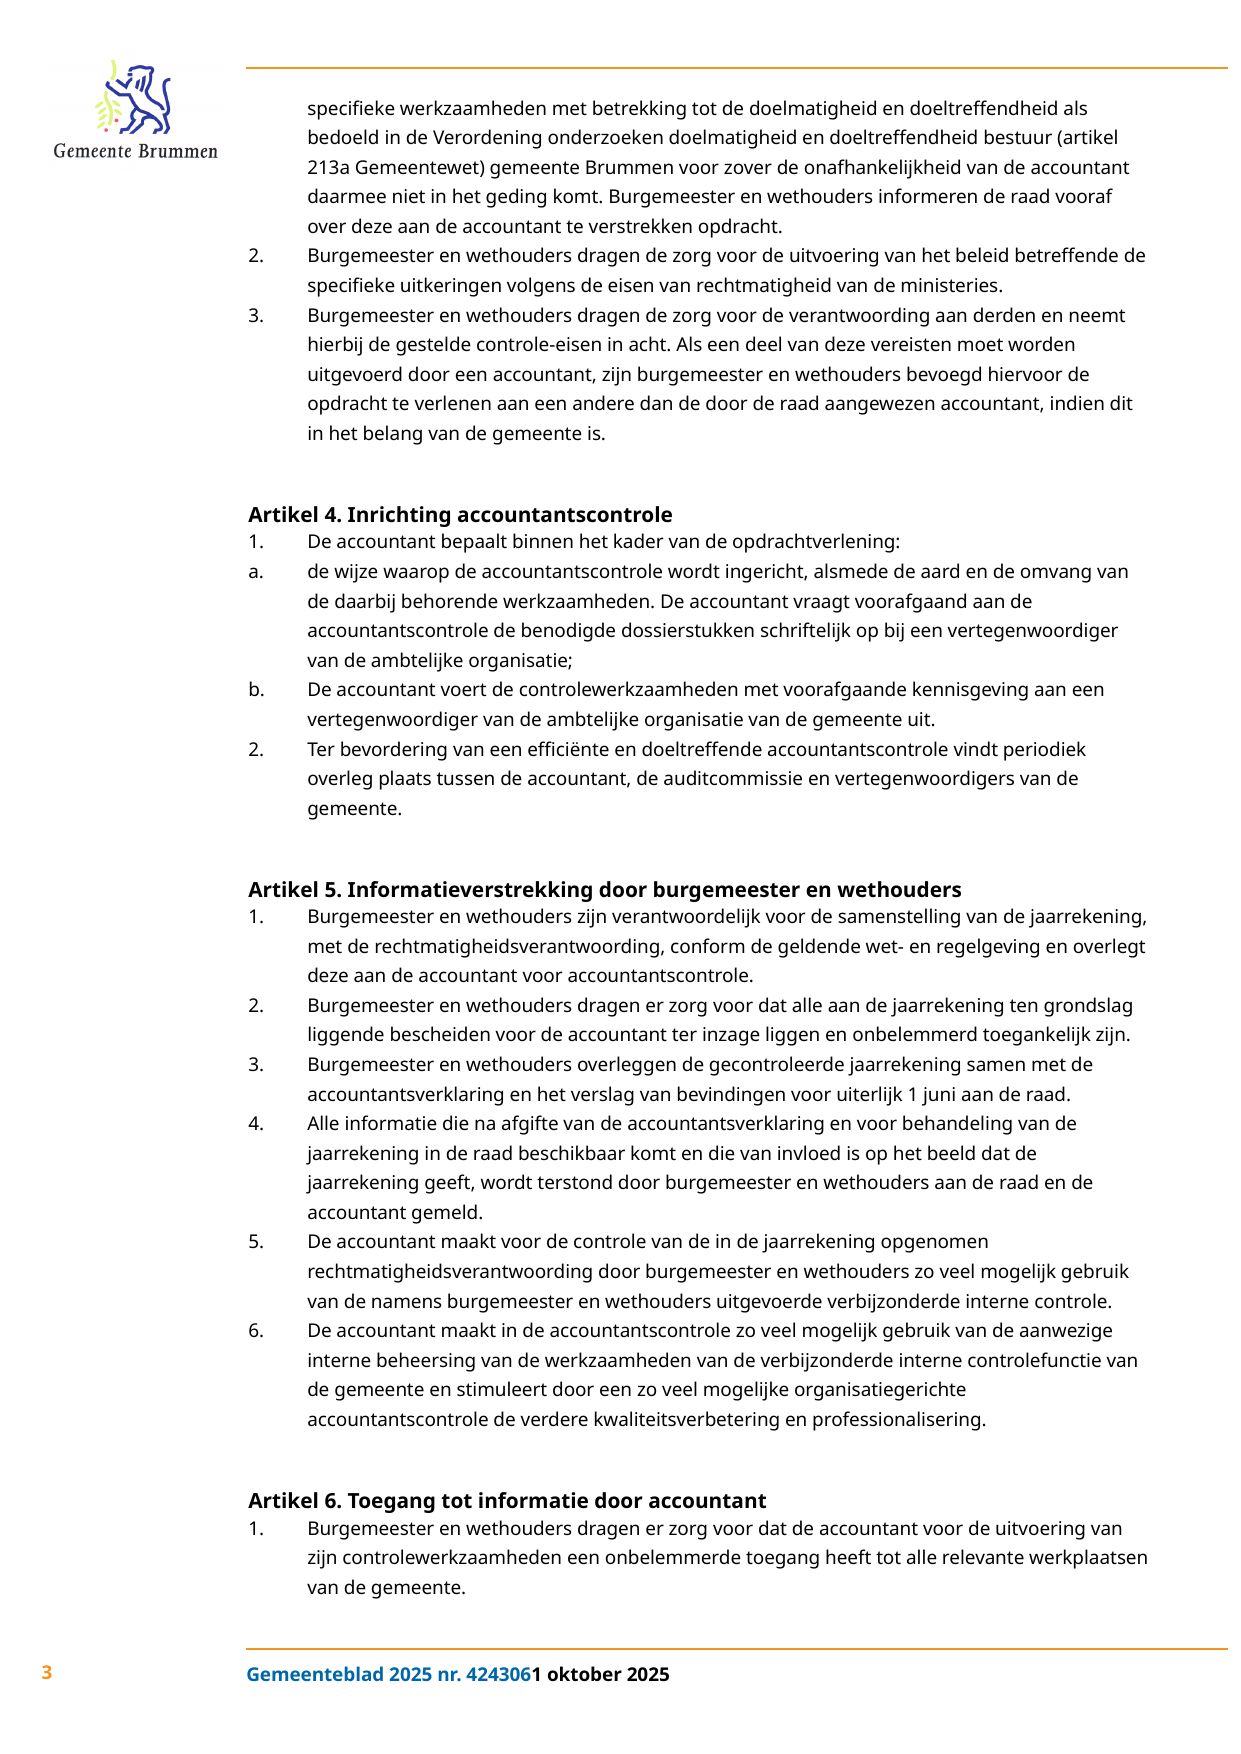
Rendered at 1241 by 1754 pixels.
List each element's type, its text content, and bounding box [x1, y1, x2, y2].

list Ter bevordering van een efficiënte en doeltreffende accountantscontrole vindt periodiek overleg plaats tussen de accountant, de auditcommissie en vertegenwoordigers van de gemeente. [248, 736, 1152, 821]
list de wijze waarop de accountantscontrole wordt ingericht, alsmede de aard en de omvang van de daarbij behorende werkzaamheden. De accountant vraagt voorafgaand aan de accountantscontrole de benodigde dossierstukken schriftelijk op bij een vertegenwoordiger van de ambtelijke organisatie; [248, 558, 1152, 673]
picture [41, 47, 231, 172]
list Burgemeester en wethouders dragen de zorg voor de uitvoering van het beleid betreffende de specifieke uitkeringen volgens de eisen van rechtmatigheid van de ministeries. [248, 243, 1152, 298]
list Burgemeester en wethouders overleggen de gecontroleerde jaarrekening samen met de accountantsverklaring en het verslag van bevindingen voor uiterlijk 1 juni aan de raad. [248, 1051, 1152, 1107]
list Burgemeester en wethouders dragen er zorg voor dat alle aan de jaarrekening ten grondslag liggende bescheiden voor de accountant ter inzage liggen en onbelemmerd toegankelijk zijn. [248, 992, 1152, 1047]
list Burgemeester en wethouders zijn verantwoordelijk voor de samenstelling van de jaarrekening, met de rechtmatigheidsverantwoording, conform de geldende wet- en regelgeving en overlegt deze aan de accountant voor accountantscontrole. [248, 903, 1152, 988]
list De accountant maakt in de accountantscontrole zo veel mogelijk gebruik van de aanwezige interne beheersing van de werkzaamheden van de verbijzonderde interne controlefunctie van de gemeente en stimuleert door een zo veel mogelijke organisatiegerichte accountantscontrole de verdere kwaliteitsverbetering en professionalisering. [248, 1317, 1152, 1432]
list Burgemeester en wethouders dragen er zorg voor dat de accountant voor de uitvoering van zijn controlewerkzaamheden een onbelemmerde toegang heeft tot alle relevante werkplaatsen van de gemeente. [248, 1515, 1152, 1599]
list Burgemeester en wethouders dragen de zorg voor de verantwoording aan derden en neemt hierbij de gestelde controle-eisen in acht. Als een deel van deze vereisten moet worden uitgevoerd door een accountant, zijn burgemeester en wethouders bevoegd hiervoor de opdracht te verlenen aan een andere dan de door de raad aangewezen accountant, indien dit in het belang van de gemeente is. [248, 302, 1152, 446]
text Artikel 4. Inrichting accountantscontrole [248, 500, 1152, 529]
list De accountant maakt voor de controle van de in de jaarrekening opgenomen rechtmatigheidsverantwoording door burgemeester en wethouders zo veel mogelijk gebruik van de namens burgemeester en wethouders uitgevoerde verbijzonderde interne controle. [248, 1229, 1152, 1314]
text Artikel 6. Toegang tot informatie door accountant [248, 1486, 1152, 1515]
list De accountant bepaalt binnen het kader van de opdrachtverlening: [248, 529, 1152, 554]
list De accountant voert de controlewerkzaamheden met voorafgaande kennisgeving aan een vertegenwoordiger van de ambtelijke organisatie van de gemeente uit. [248, 677, 1152, 732]
list specifieke werkzaamheden met betrekking tot de doelmatigheid en doeltreffendheid als bedoeld in de Verordening onderzoeken doelmatigheid en doeltreffendheid bestuur (artikel 213a Gemeentewet) gemeente Brummen voor zover de onafhankelijkheid van de accountant daarmee niet in het geding komt. Burgemeester en wethouders informeren de raad vooraf over deze aan de accountant te verstrekken opdracht. [248, 95, 1152, 239]
list Alle informatie die na afgifte van de accountantsverklaring en voor behandeling van de jaarrekening in de raad beschikbaar komt en die van invloed is op het beeld dat de jaarrekening geeft, wordt terstond door burgemeester en wethouders aan de raad en de accountant gemeld. [248, 1110, 1152, 1225]
text Artikel 5. Informatieverstrekking door burgemeester en wethouders [248, 875, 1152, 903]
